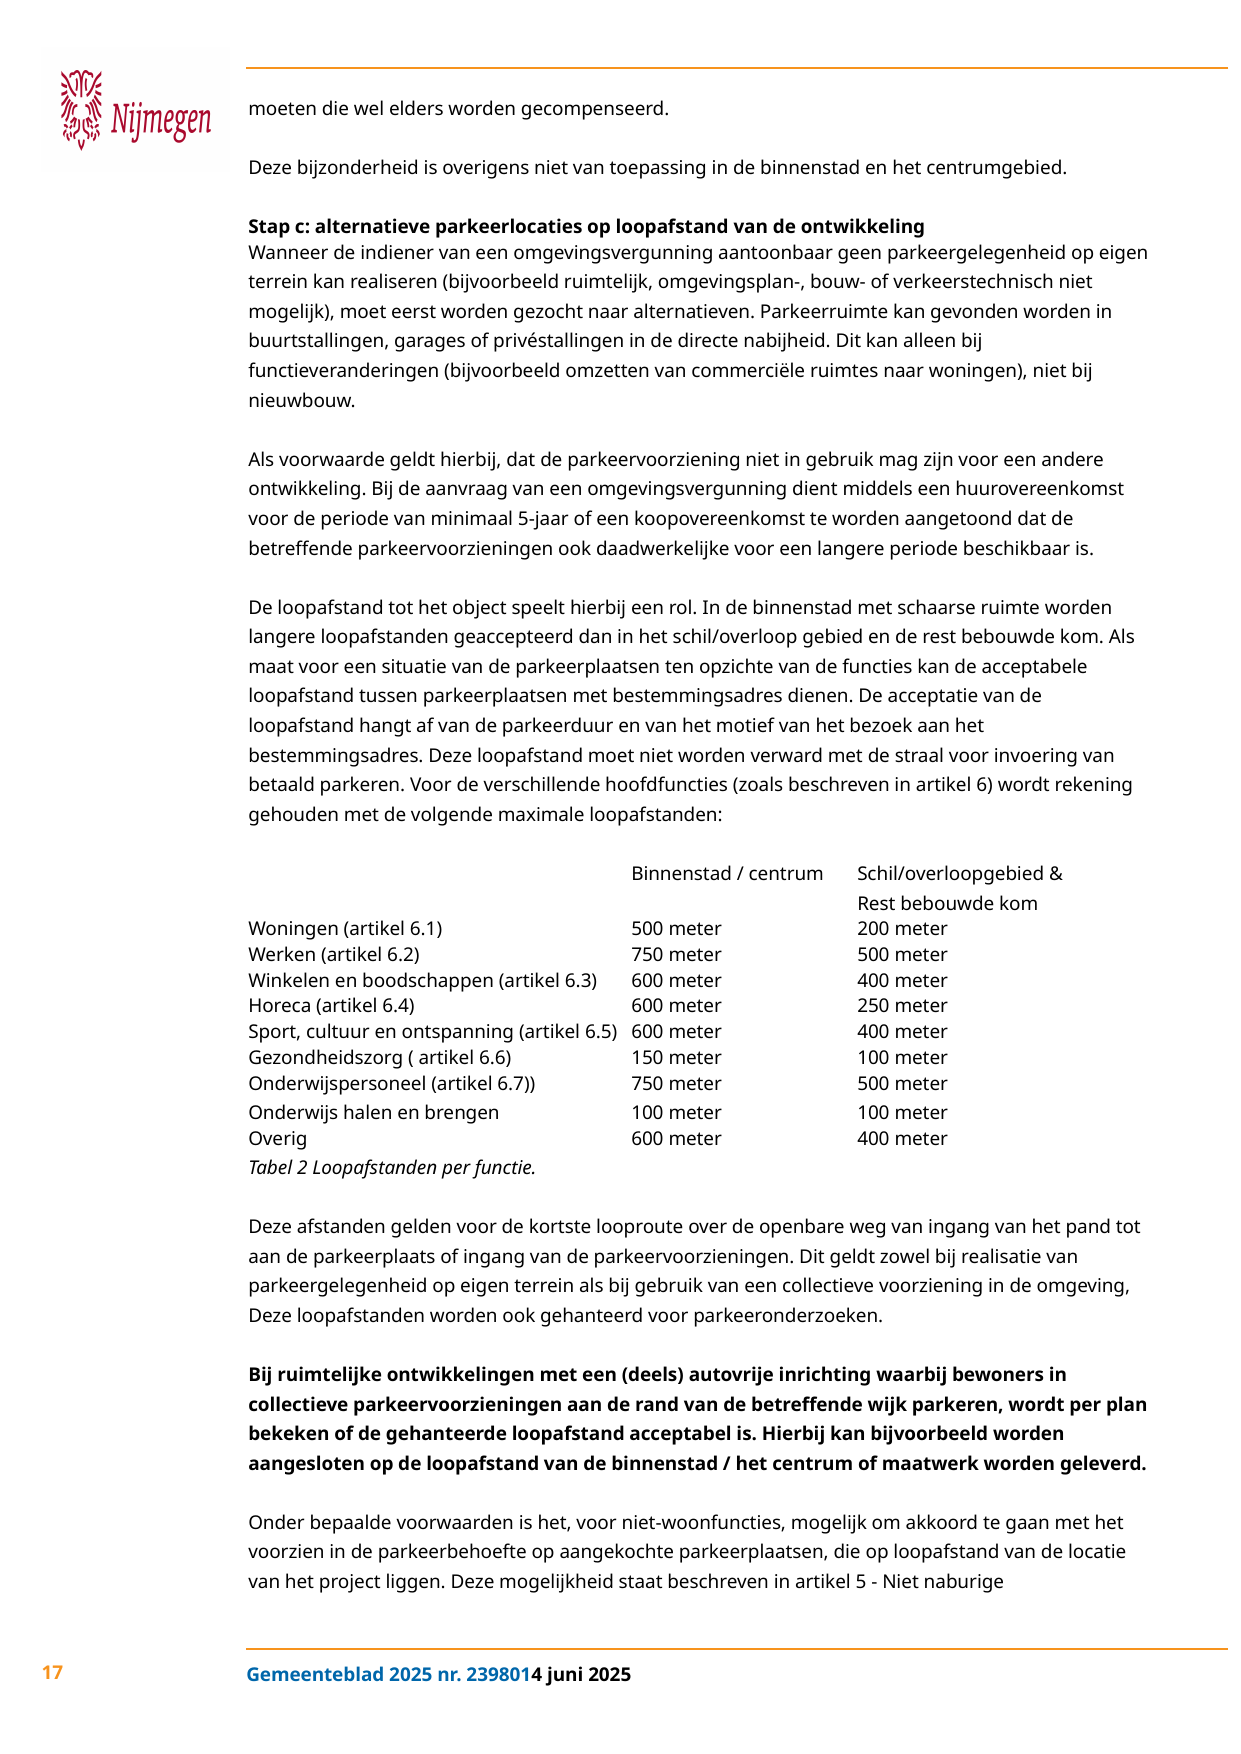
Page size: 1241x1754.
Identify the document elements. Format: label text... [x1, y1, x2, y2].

table_cell Winkelen en boodschappen (artikel 6.3) [248, 967, 631, 993]
table_cell Onderwijspersoneel (artikel 6.7)) Onderwijs halen en brengen [248, 1070, 631, 1125]
table_cell 500 meter [857, 941, 1152, 967]
text Wanneer de indiener van een omgevingsvergunning aantoonbaar geen parkeergelegenheid op eigen terrein kan realiseren (bijvoorbeeld ruimtelijk, omgevingsplan-, bouw- of verkeerstechnisch niet mogelijk), moet eerst worden gezocht naar alternatieven. Parkeerruimte kan gevonden worden in buurtstallingen, garages of privéstallingen in de directe nabijheid. Dit kan alleen bij functieveranderingen (bijvoorbeeld omzetten van commerciële ruimtes naar woningen), niet bij nieuwbouw. [248, 239, 1152, 412]
table_cell 600 meter [631, 993, 857, 1018]
text Deze bijzonderheid is overigens niet van toepassing in de binnenstad en het centrumgebied. [248, 154, 1152, 180]
table_cell Woningen (artikel 6.1) [248, 916, 631, 941]
table_cell 400 meter [857, 1125, 1152, 1151]
table_header [248, 860, 631, 916]
text Deze afstanden gelden voor de kortste looproute over de openbare weg van ingang van het pand tot aan de parkeerplaats of ingang van de parkeervoorzieningen. Dit geldt zowel bij realisatie van parkeergelegenheid op eigen terrein als bij gebruik van een collectieve voorziening in de omgeving, Deze loopafstanden worden ook gehanteerd voor parkeeronderzoeken. [248, 1213, 1152, 1328]
table_cell 150 meter [631, 1044, 857, 1070]
table_cell 750 meter 100 meter [631, 1070, 857, 1125]
text moeten die wel elders worden gecompenseerd. [248, 95, 1152, 121]
table_header Binnenstad / centrum [631, 860, 857, 916]
text De loopafstand tot het object speelt hierbij een rol. In de binnenstad met schaarse ruimte worden langere loopafstanden geaccepteerd dan in het schil/overloop gebied en de rest bebouwde kom. Als maat voor een situatie van de parkeerplaatsen ten opzichte van de functies kan de acceptabele loopafstand tussen parkeerplaatsen met bestemmingsadres dienen. De acceptatie van de loopafstand hangt af van de parkeerduur en van het motief van het bezoek aan het bestemmingsadres. Deze loopafstand moet niet worden verward met de straal voor invoering van betaald parkeren. Voor de verschillende hoofdfuncties (zoals beschreven in artikel 6) wordt rekening gehouden met de volgende maximale loopafstanden: [248, 594, 1152, 827]
picture [41, 47, 231, 172]
table_cell 600 meter [631, 1019, 857, 1044]
table_cell Horeca (artikel 6.4) [248, 993, 631, 1018]
text Bij ruimtelijke ontwikkelingen met een (deels) autovrije inrichting waarbij bewoners in collectieve parkeervoorzieningen aan de rand van de betreffende wijk parkeren, wordt per plan bekeken of de gehanteerde loopafstand acceptabel is. Hierbij kan bijvoorbeeld worden aangesloten op de loopafstand van de binnenstad / het centrum of maatwerk worden geleverd. [248, 1361, 1152, 1476]
text Als voorwaarde geldt hierbij, dat de parkeervoorziening niet in gebruik mag zijn voor een andere ontwikkeling. Bij de aanvraag van een omgevingsvergunning dient middels een huurovereenkomst voor de periode van minimaal 5-jaar of een koopovereenkomst te worden aangetoond dat de betreffende parkeervoorzieningen ook daadwerkelijke voor een langere periode beschikbaar is. [248, 446, 1152, 560]
table_cell 600 meter [631, 967, 857, 993]
table_cell 500 meter [631, 916, 857, 941]
table_cell Overig [248, 1125, 631, 1151]
table_cell Gezondheidszorg ( artikel 6.6) [248, 1044, 631, 1070]
table_cell 250 meter [857, 993, 1152, 1018]
table_cell 100 meter [857, 1044, 1152, 1070]
table_cell 400 meter [857, 1019, 1152, 1044]
table_cell 600 meter [631, 1125, 857, 1151]
table_cell 500 meter 100 meter [857, 1070, 1152, 1125]
table_cell Werken (artikel 6.2) [248, 941, 631, 967]
table_cell 750 meter [631, 941, 857, 967]
text Onder bepaalde voorwaarden is het, voor niet-woonfuncties, mogelijk om akkoord te gaan met het voorzien in de parkeerbehoefte op aangekochte parkeerplaatsen, die op loopafstand van de locatie van het project liggen. Deze mogelijkheid staat beschreven in artikel 5 - Niet naburige [248, 1509, 1152, 1594]
table_cell 200 meter [857, 916, 1152, 941]
table_header Schil/overloopgebied & Rest bebouwde kom [857, 860, 1152, 916]
text Stap c: alternatieve parkeerlocaties op loopafstand van de ontwikkeling [248, 213, 1152, 239]
table_cell Sport, cultuur en ontspanning (artikel 6.5) [248, 1019, 631, 1044]
table_cell 400 meter [857, 967, 1152, 993]
text Tabel 2 Loopafstanden per functie. [248, 1154, 1152, 1180]
